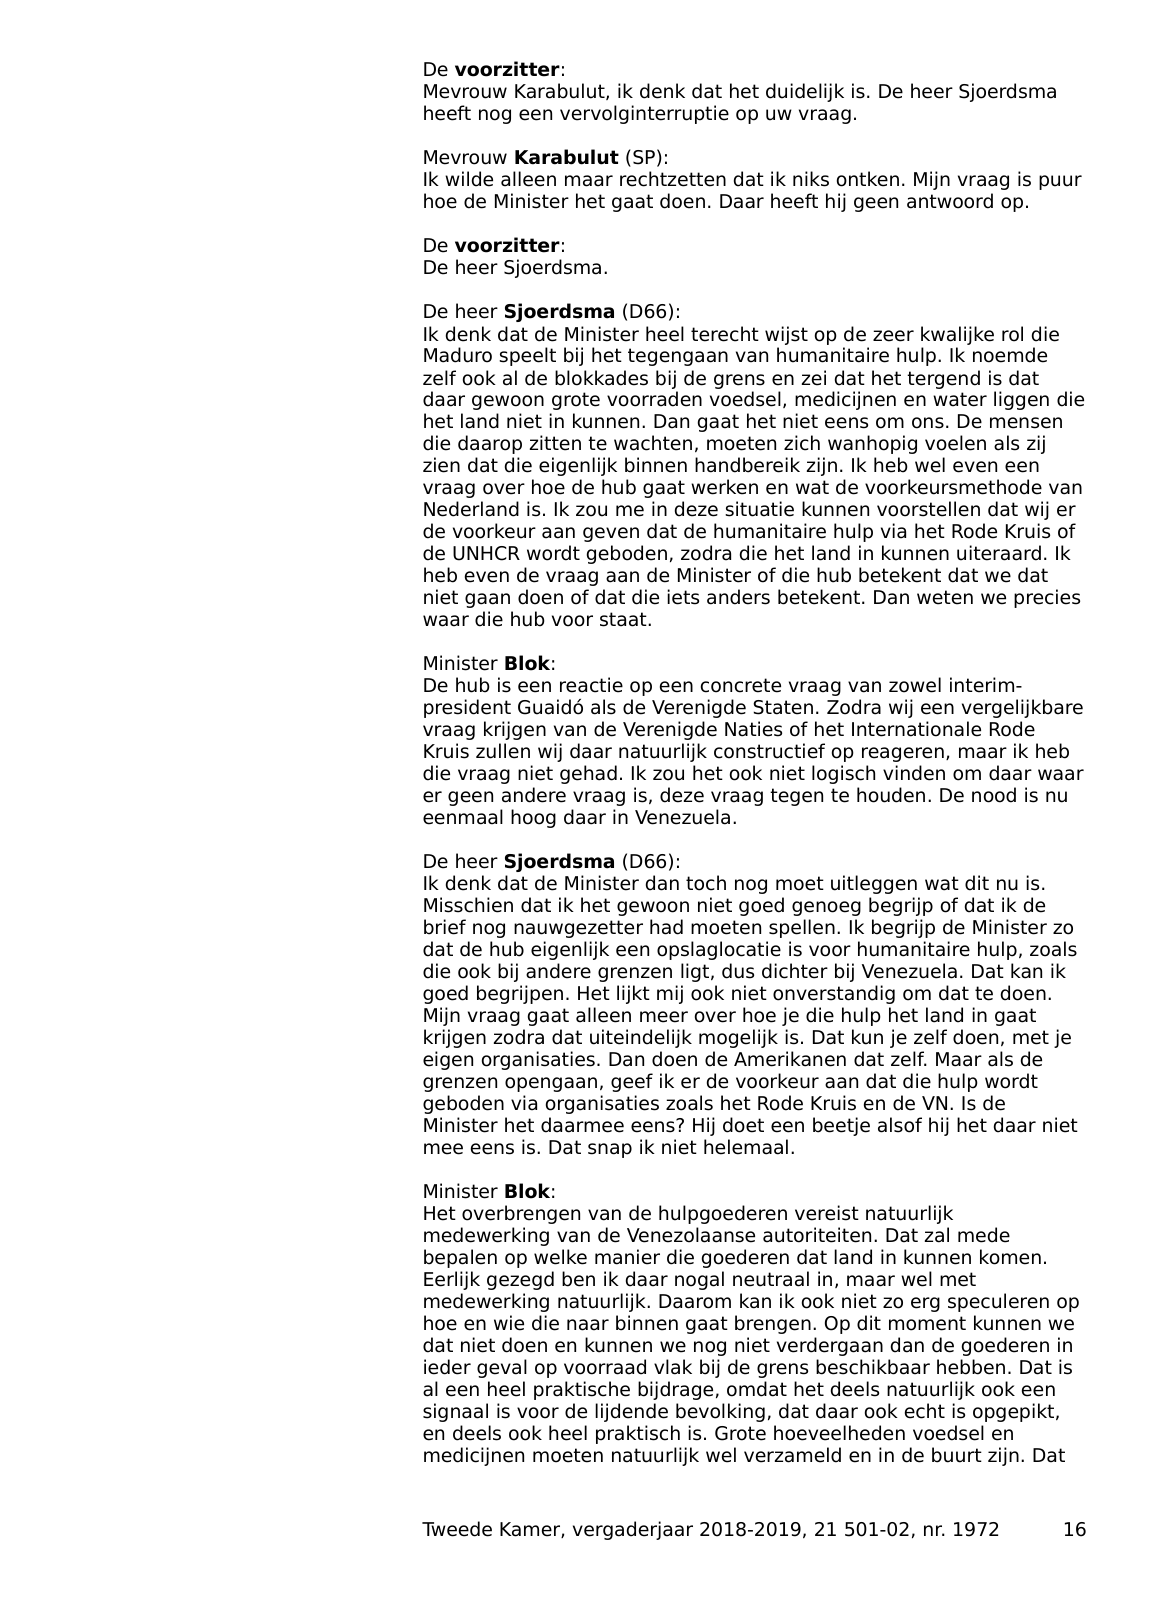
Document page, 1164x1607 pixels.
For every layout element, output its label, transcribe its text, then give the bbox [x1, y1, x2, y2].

text Minister Blok: [422, 1181, 1087, 1203]
text Ik wilde alleen maar rechtzetten dat ik niks ontken. Mijn vraag is puur hoe de Minister het gaat doen. Daar heeft hij geen antwoord op. [422, 169, 1087, 213]
text De heer Sjoerdsma (D66): [422, 301, 1087, 323]
text De voorzitter: [422, 235, 1087, 257]
text Ik denk dat de Minister dan toch nog moet uitleggen wat dit nu is. Misschien dat ik het gewoon niet goed genoeg begrijp of dat ik de brief nog nauwgezetter had moeten spellen. Ik begrijp de Minister zo dat de hub eigenlijk een opslaglocatie is voor humanitaire hulp, zoals die ook bij andere grenzen ligt, dus dichter bij Venezuela. Dat kan ik goed begrijpen. Het lijkt mij ook niet onverstandig om dat te doen. Mijn vraag gaat alleen meer over hoe je die hulp het land in gaat krijgen zodra dat uiteindelijk mogelijk is. Dat kun je zelf doen, met je eigen organisaties. Dan doen de Amerikanen dat zelf. Maar als de grenzen opengaan, geef ik er de voorkeur aan dat die hulp wordt geboden via organisaties zoals het Rode Kruis en de VN. Is de Minister het daarmee eens? Hij doet een beetje alsof hij het daar niet mee eens is. Dat snap ik niet helemaal. [422, 873, 1087, 1159]
text De hub is een reactie op een concrete vraag van zowel interim-president Guaidó als de Verenigde Staten. Zodra wij een vergelijkbare vraag krijgen van de Verenigde Naties of het Internationale Rode Kruis zullen wij daar natuurlijk constructief op reageren, maar ik heb die vraag niet gehad. Ik zou het ook niet logisch vinden om daar waar er geen andere vraag is, deze vraag tegen te houden. De nood is nu eenmaal hoog daar in Venezuela. [422, 675, 1087, 829]
text Mevrouw Karabulut, ik denk dat het duidelijk is. De heer Sjoerdsma heeft nog een vervolginterruptie op uw vraag. [422, 81, 1087, 125]
text Ik denk dat de Minister heel terecht wijst op de zeer kwalijke rol die Maduro speelt bij het tegengaan van humanitaire hulp. Ik noemde zelf ook al de blokkades bij de grens en zei dat het tergend is dat daar gewoon grote voorraden voedsel, medicijnen en water liggen die het land niet in kunnen. Dan gaat het niet eens om ons. De mensen die daarop zitten te wachten, moeten zich wanhopig voelen als zij zien dat die eigenlijk binnen handbereik zijn. Ik heb wel even een vraag over hoe de hub gaat werken en wat de voorkeursmethode van Nederland is. Ik zou me in deze situatie kunnen voorstellen dat wij er de voorkeur aan geven dat de humanitaire hulp via het Rode Kruis of de UNHCR wordt geboden, zodra die het land in kunnen uiteraard. Ik heb even de vraag aan de Minister of die hub betekent dat we dat niet gaan doen of dat die iets anders betekent. Dan weten we precies waar die hub voor staat. [422, 323, 1087, 631]
text Mevrouw Karabulut (SP): [422, 147, 1087, 169]
text De heer Sjoerdsma. [422, 257, 1087, 279]
text De voorzitter: [422, 59, 1087, 81]
text Het overbrengen van de hulpgoederen vereist natuurlijk medewerking van de Venezolaanse autoriteiten. Dat zal mede bepalen op welke manier die goederen dat land in kunnen komen. Eerlijk gezegd ben ik daar nogal neutraal in, maar wel met medewerking natuurlijk. Daarom kan ik ook niet zo erg speculeren op hoe en wie die naar binnen gaat brengen. Op dit moment kunnen we dat niet doen en kunnen we nog niet verdergaan dan de goederen in ieder geval op voorraad vlak bij de grens beschikbaar hebben. Dat is al een heel praktische bijdrage, omdat het deels natuurlijk ook een signaal is voor de lijdende bevolking, dat daar ook echt is opgepikt, en deels ook heel praktisch is. Grote hoeveelheden voedsel en medicijnen moeten natuurlijk wel verzameld en in de buurt zijn. Dat [422, 1203, 1087, 1467]
text De heer Sjoerdsma (D66): [422, 851, 1087, 873]
text Minister Blok: [422, 653, 1087, 675]
